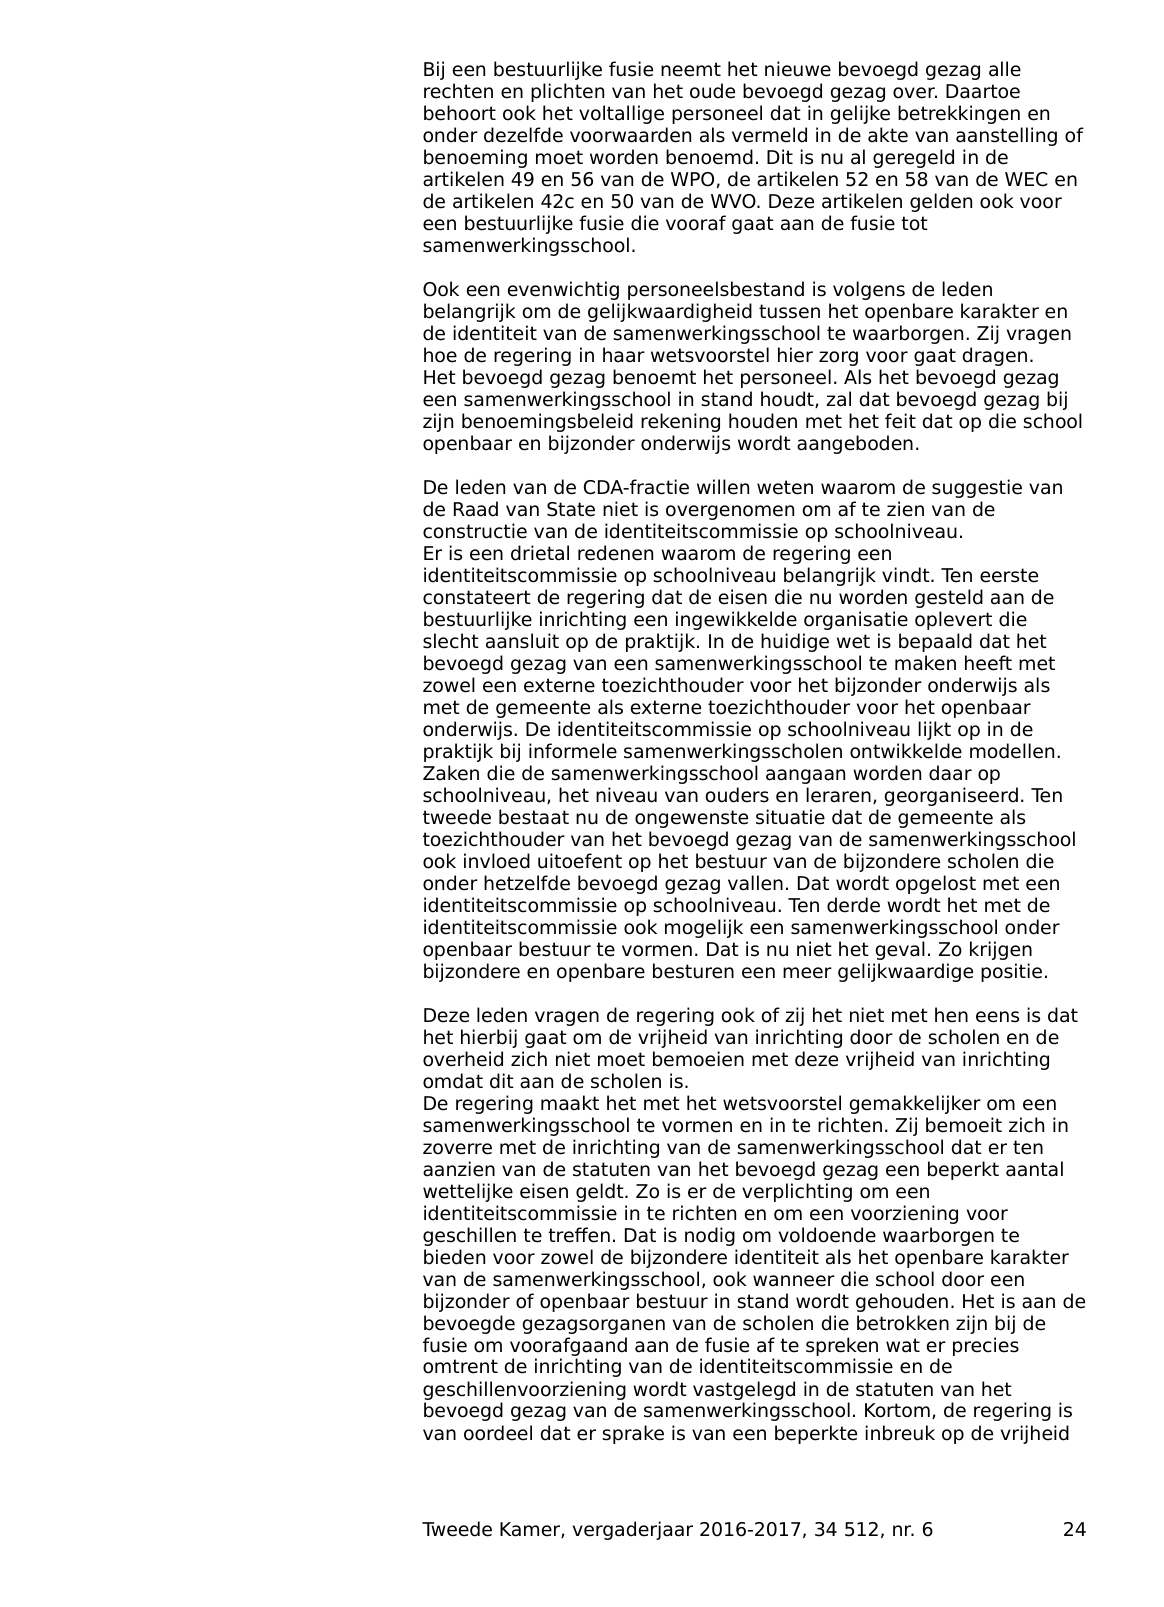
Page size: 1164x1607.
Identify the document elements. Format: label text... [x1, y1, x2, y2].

text Bij een bestuurlijke fusie neemt het nieuwe bevoegd gezag alle rechten en plichten van het oude bevoegd gezag over. Daartoe behoort ook het voltallige personeel dat in gelijke betrekkingen en onder dezelfde voorwaarden als vermeld in de akte van aanstelling of benoeming moet worden benoemd. Dit is nu al geregeld in de artikelen 49 en 56 van de WPO, de artikelen 52 en 58 van de WEC en de artikelen 42c en 50 van de WVO. Deze artikelen gelden ook voor een bestuurlijke fusie die vooraf gaat aan de fusie tot samenwerkingsschool. [422, 59, 1087, 257]
text De regering maakt het met het wetsvoorstel gemakkelijker om een samenwerkingsschool te vormen en in te richten. Zij bemoeit zich in zoverre met de inrichting van de samenwerkingsschool dat er ten aanzien van de statuten van het bevoegd gezag een beperkt aantal wettelijke eisen geldt. Zo is er de verplichting om een identiteitscommissie in te richten en om een voorziening voor geschillen te treffen. Dat is nodig om voldoende waarborgen te bieden voor zowel de bijzondere identiteit als het openbare karakter van de samenwerkingsschool, ook wanneer die school door een bijzonder of openbaar bestuur in stand wordt gehouden. Het is aan de bevoegde gezagsorganen van de scholen die betrokken zijn bij de fusie om voorafgaand aan de fusie af te spreken wat er precies omtrent de inrichting van de identiteitscommissie en de geschillenvoorziening wordt vastgelegd in de statuten van het bevoegd gezag van de samenwerkingsschool. Kortom, de regering is van oordeel dat er sprake is van een beperkte inbreuk op de vrijheid [422, 1093, 1087, 1444]
text De leden van de CDA-fractie willen weten waarom de suggestie van de Raad van State niet is overgenomen om af te zien van de constructie van de identiteitscommissie op schoolniveau. [422, 477, 1087, 543]
text Deze leden vragen de regering ook of zij het niet met hen eens is dat het hierbij gaat om de vrijheid van inrichting door de scholen en de overheid zich niet moet bemoeien met deze vrijheid van inrichting omdat dit aan de scholen is. [422, 1005, 1087, 1093]
text Er is een drietal redenen waarom de regering een identiteitscommissie op schoolniveau belangrijk vindt. Ten eerste constateert de regering dat de eisen die nu worden gesteld aan de bestuurlijke inrichting een ingewikkelde organisatie oplevert die slecht aansluit op de praktijk. In de huidige wet is bepaald dat het bevoegd gezag van een samenwerkingsschool te maken heeft met zowel een externe toezichthouder voor het bijzonder onderwijs als met de gemeente als externe toezichthouder voor het openbaar onderwijs. De identiteitscommissie op schoolniveau lijkt op in de praktijk bij informele samenwerkingsscholen ontwikkelde modellen. Zaken die de samenwerkingsschool aangaan worden daar op schoolniveau, het niveau van ouders en leraren, georganiseerd. Ten tweede bestaat nu de ongewenste situatie dat de gemeente als toezichthouder van het bevoegd gezag van de samenwerkingsschool ook invloed uitoefent op het bestuur van de bijzondere scholen die onder hetzelfde bevoegd gezag vallen. Dat wordt opgelost met een identiteitscommissie op schoolniveau. Ten derde wordt het met de identiteitscommissie ook mogelijk een samenwerkingsschool onder openbaar bestuur te vormen. Dat is nu niet het geval. Zo krijgen bijzondere en openbare besturen een meer gelijkwaardige positie. [422, 543, 1087, 983]
text Het bevoegd gezag benoemt het personeel. Als het bevoegd gezag een samenwerkingsschool in stand houdt, zal dat bevoegd gezag bij zijn benoemingsbeleid rekening houden met het feit dat op die school openbaar en bijzonder onderwijs wordt aangeboden. [422, 367, 1087, 455]
text Ook een evenwichtig personeelsbestand is volgens de leden belangrijk om de gelijkwaardigheid tussen het openbare karakter en de identiteit van de samenwerkingsschool te waarborgen. Zij vragen hoe de regering in haar wetsvoorstel hier zorg voor gaat dragen. [422, 279, 1087, 367]
